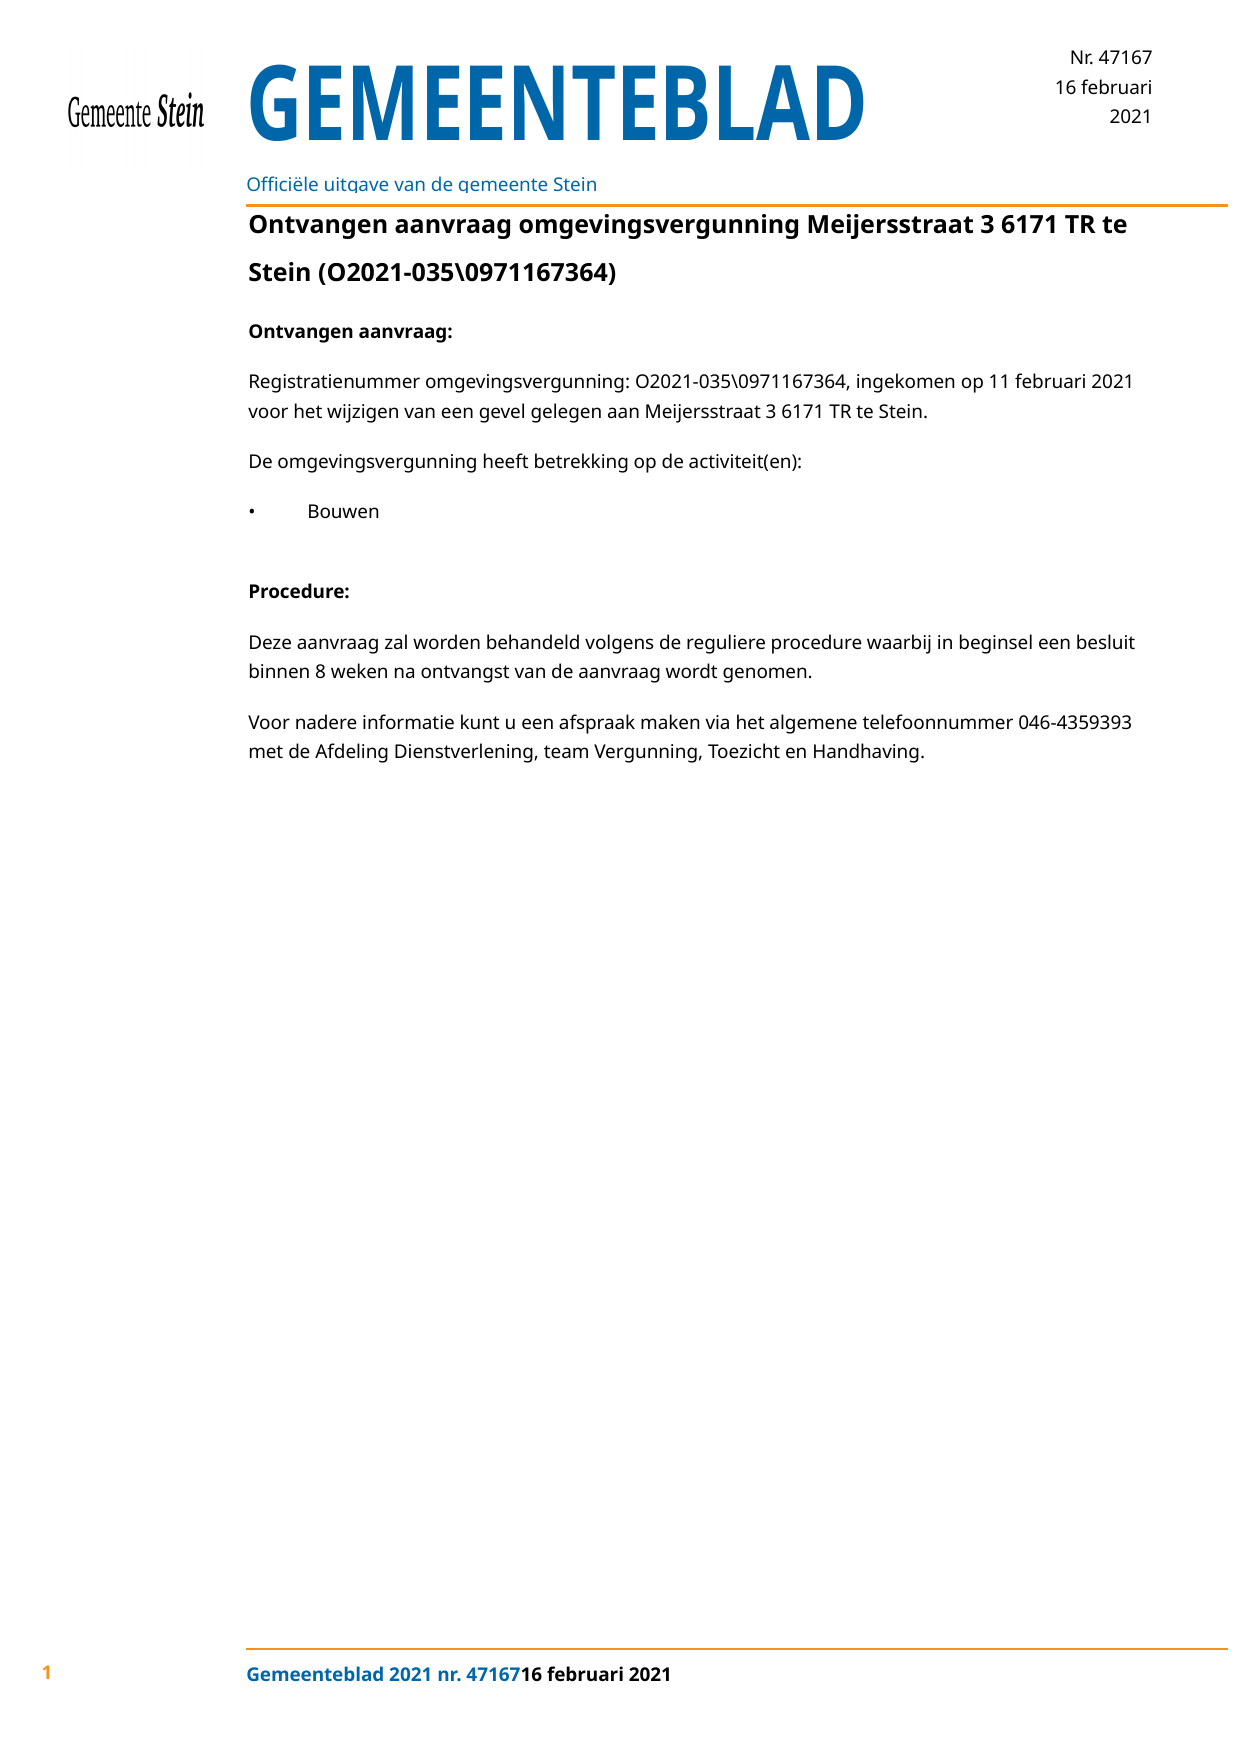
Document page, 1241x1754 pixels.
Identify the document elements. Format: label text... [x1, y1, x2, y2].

text Deze aanvraag zal worden behandeld volgens de reguliere procedure waarbij in beginsel een besluit binnen 8 weken na ontvangst van de aanvraag wordt genomen. [248, 629, 1152, 684]
text Registratienummer omgevingsvergunning: O2021-035\0971167364, ingekomen op 11 februari 2021 voor het wijzigen van een gevel gelegen aan Meijersstraat 3 6171 TR te Stein. [248, 368, 1152, 424]
text Ontvangen aanvraag omgevingsvergunning Meijersstraat 3 6171 TR te Stein (O2021-035\0971167364) [248, 207, 1152, 288]
list Bouwen [248, 499, 1152, 524]
text Ontvangen aanvraag: [248, 318, 1152, 344]
text Voor nadere informatie kunt u een afspraak maken via het algemene telefoonnummer 046-4359393 met de Afdeling Dienstverlening, team Vergunning, Toezicht en Handhaving. [248, 709, 1152, 764]
text Procedure: [248, 579, 1152, 604]
text De omgevingsvergunning heeft betrekking op de activiteit(en): [248, 448, 1152, 474]
picture [41, 47, 231, 172]
